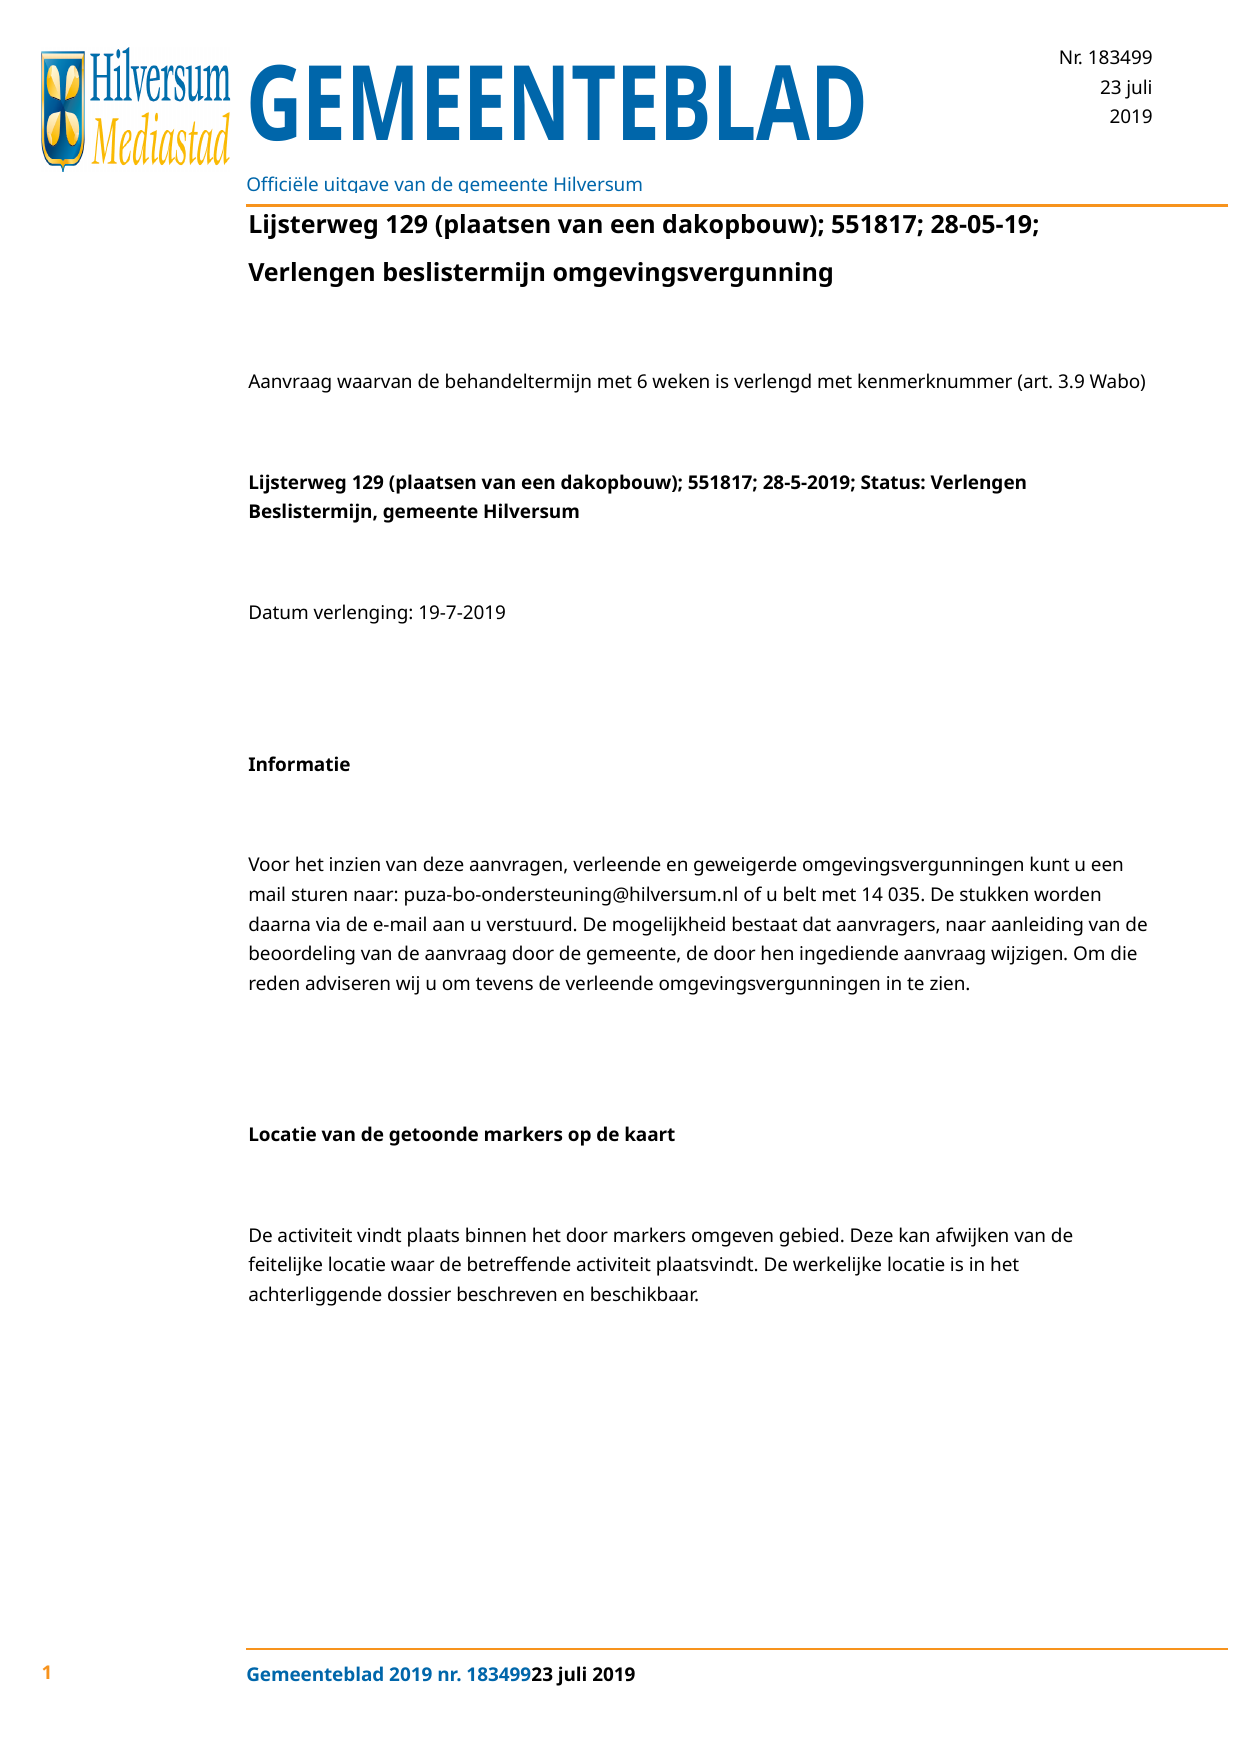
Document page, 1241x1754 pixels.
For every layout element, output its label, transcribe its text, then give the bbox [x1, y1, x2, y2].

picture [41, 47, 231, 172]
text Aanvraag waarvan de behandeltermijn met 6 weken is verlengd met kenmerknummer (art. 3.9 Wabo) [248, 368, 1152, 394]
text Datum verlenging: 19-7-2019 [248, 599, 1152, 625]
text Informatie [248, 751, 1152, 777]
text Locatie van de getoonde markers op de kaart [248, 1121, 1152, 1147]
text Lijsterweg 129 (plaatsen van een dakopbouw); 551817; 28-05-19; Verlengen beslistermijn omgevingsvergunning [248, 207, 1152, 288]
text De activiteit vindt plaats binnen het door markers omgeven gebied. Deze kan afwijken van de feitelijke locatie waar de betreffende activiteit plaatsvindt. De werkelijke locatie is in het achterliggende dossier beschreven en beschikbaar. [248, 1222, 1152, 1307]
text Voor het inzien van deze aanvragen, verleende en geweigerde omgevingsvergunningen kunt u een mail sturen naar: puza-bo-ondersteuning@hilversum.nl of u belt met 14 035. De stukken worden daarna via de e-mail aan u verstuurd. De mogelijkheid bestaat dat aanvragers, naar aanleiding van de beoordeling van de aanvraag door de gemeente, de door hen ingediende aanvraag wijzigen. Om die reden adviseren wij u om tevens de verleende omgevingsvergunningen in te zien. [248, 852, 1152, 996]
text Lijsterweg 129 (plaatsen van een dakopbouw); 551817; 28-5-2019; Status: Verlengen Beslistermijn, gemeente Hilversum [248, 469, 1152, 524]
